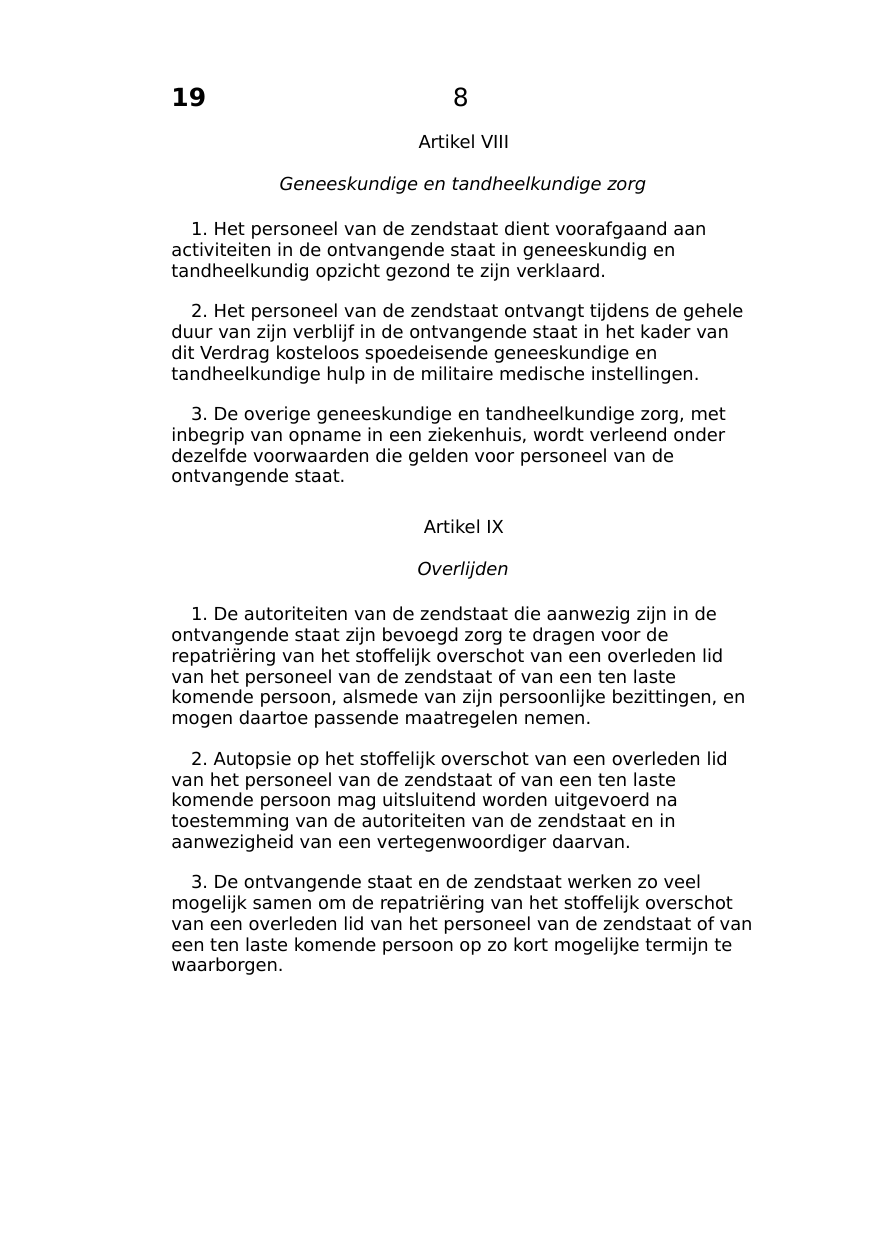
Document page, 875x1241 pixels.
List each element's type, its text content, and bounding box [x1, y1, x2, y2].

text 3. De overige geneeskundige en tandheelkundige zorg, met inbegrip van opname in een ziekenhuis, wordt verleend onder dezelfde voorwaarden die gelden voor personeel van de ontvangende staat. [171, 404, 756, 487]
text 3. De ontvangende staat en de zendstaat werken zo veel mogelijk samen om de repatriëring van het stoffelijk overschot van een overleden lid van het personeel van de zendstaat of van een ten laste komende persoon op zo kort mogelijke termijn te waarborgen. [171, 872, 756, 976]
text 2. Autopsie op het stoffelijk overschot van een overleden lid van het personeel van de zendstaat of van een ten laste komende persoon mag uitsluitend worden uitgevoerd na toestemming van de autoriteiten van de zendstaat en in aanwezigheid van een vertegenwoordiger daarvan. [171, 749, 756, 852]
text 1. De autoriteiten van de zendstaat die aanwezig zijn in de ontvangende staat zijn bevoegd zorg te dragen voor de repatriëring van het stoffelijk overschot van een overleden lid van het personeel van de zendstaat of van een ten laste komende persoon, alsmede van zijn persoonlijke bezittingen, en mogen daartoe passende maatregelen nemen. [171, 604, 756, 729]
text 1. Het personeel van de zendstaat dient voorafgaand aan activiteiten in de ontvangende staat in geneeskundig en tandheelkundig opzicht gezond te zijn verklaard. [171, 219, 756, 281]
subtitle Artikel VIII Geneeskundige en tandheelkundige zorg [171, 132, 756, 194]
text 2. Het personeel van de zendstaat ontvangt tijdens de gehele duur van zijn verblijf in de ontvangende staat in het kader van dit Verdrag kosteloos spoedeisende geneeskundige en tandheelkundige hulp in de militaire medische instellingen. [171, 301, 756, 384]
subtitle Artikel IX Overlijden [171, 517, 756, 579]
